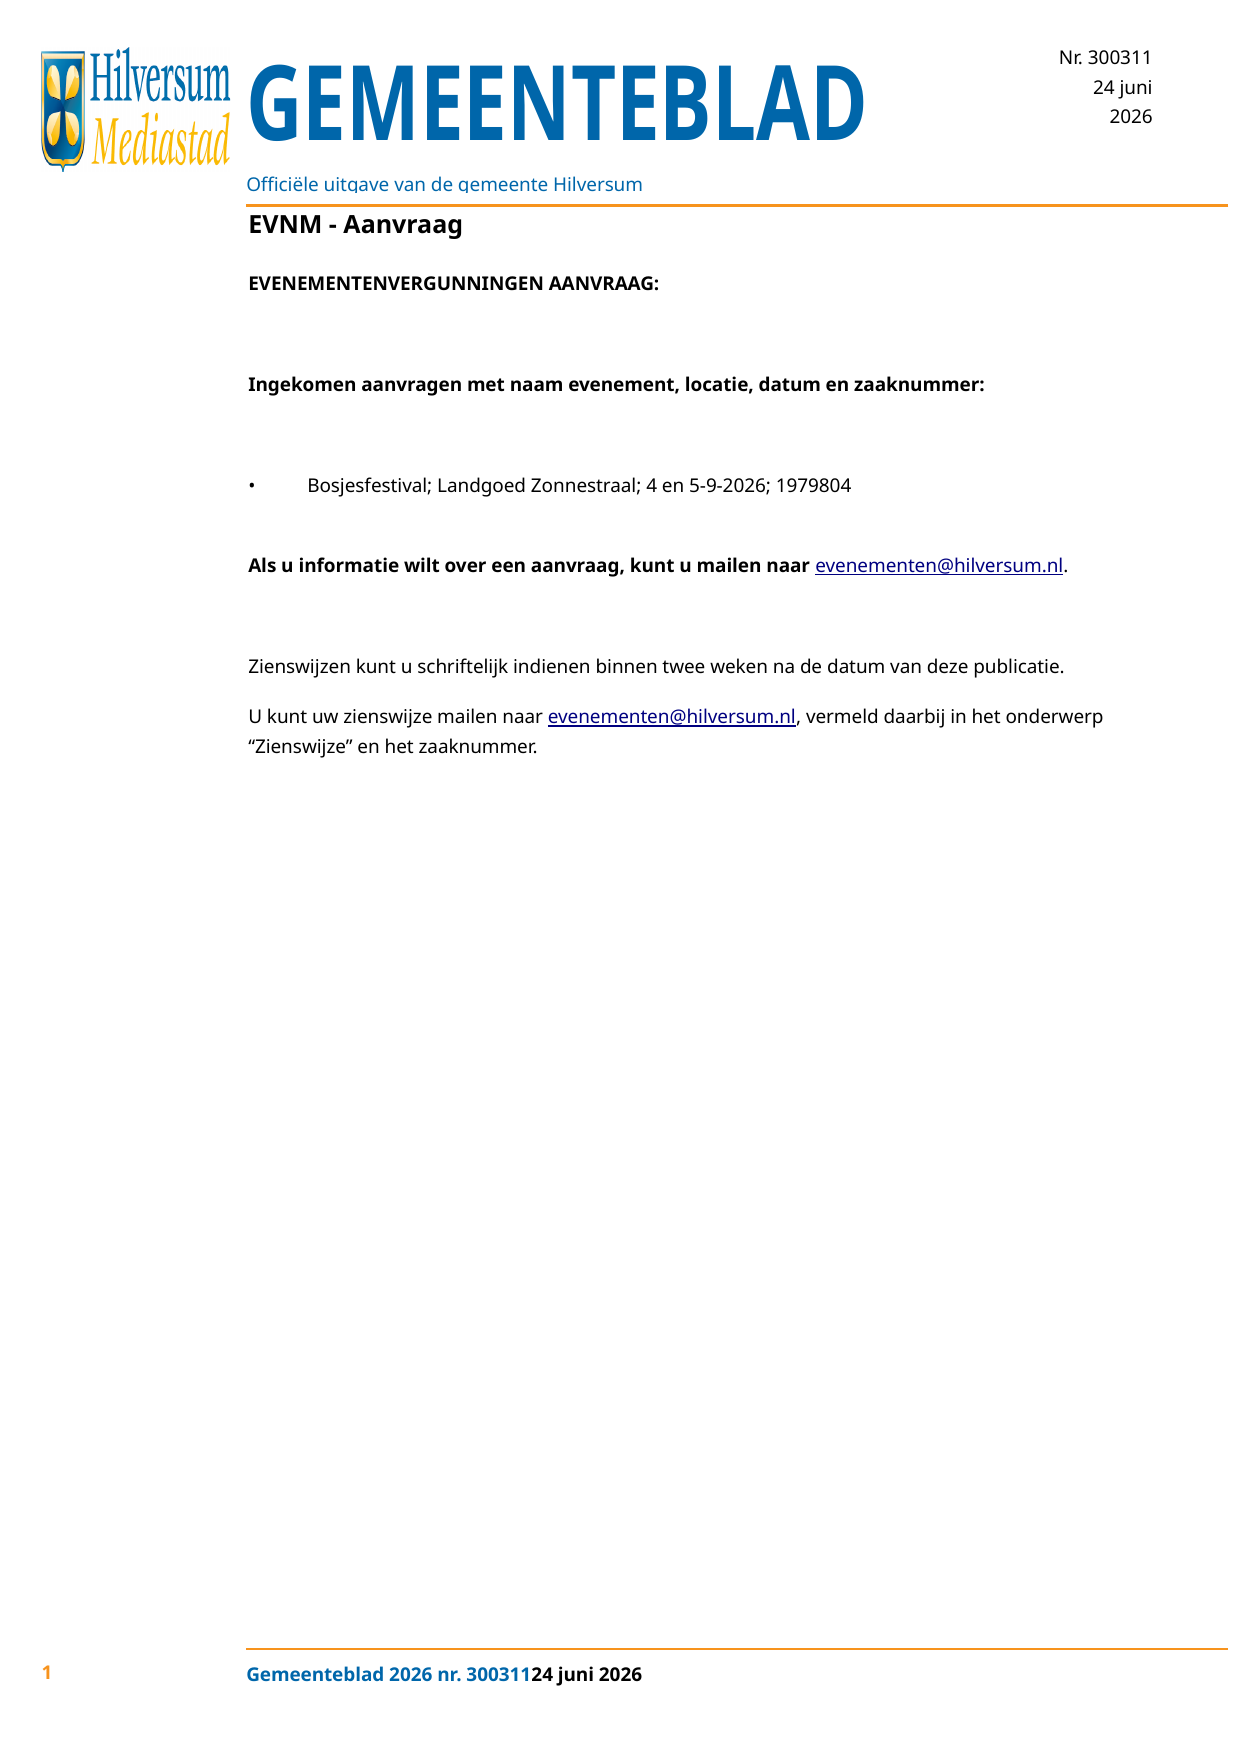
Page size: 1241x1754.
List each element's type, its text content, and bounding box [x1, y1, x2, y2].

text U kunt uw zienswijze mailen naar evenementen@hilversum.nl, vermeld daarbij in het onderwerp “Zienswijze” en het zaaknummer. [248, 703, 1152, 758]
text EVNM - Aanvraag [248, 207, 1152, 241]
text Zienswijzen kunt u schriftelijk indienen binnen twee weken na de datum van deze publicatie. [248, 653, 1152, 678]
text Ingekomen aanvragen met naam evenement, locatie, datum en zaaknummer: [248, 371, 1152, 397]
text EVENEMENTENVERGUNNINGEN AANVRAAG: [248, 270, 1152, 296]
list Bosjesfestival; Landgoed Zonnestraal; 4 en 5-9-2026; 1979804 [248, 472, 1152, 498]
picture [41, 47, 231, 172]
text Als u informatie wilt over een aanvraag, kunt u mailen naar evenementen@hilversum.nl. [248, 552, 1152, 578]
